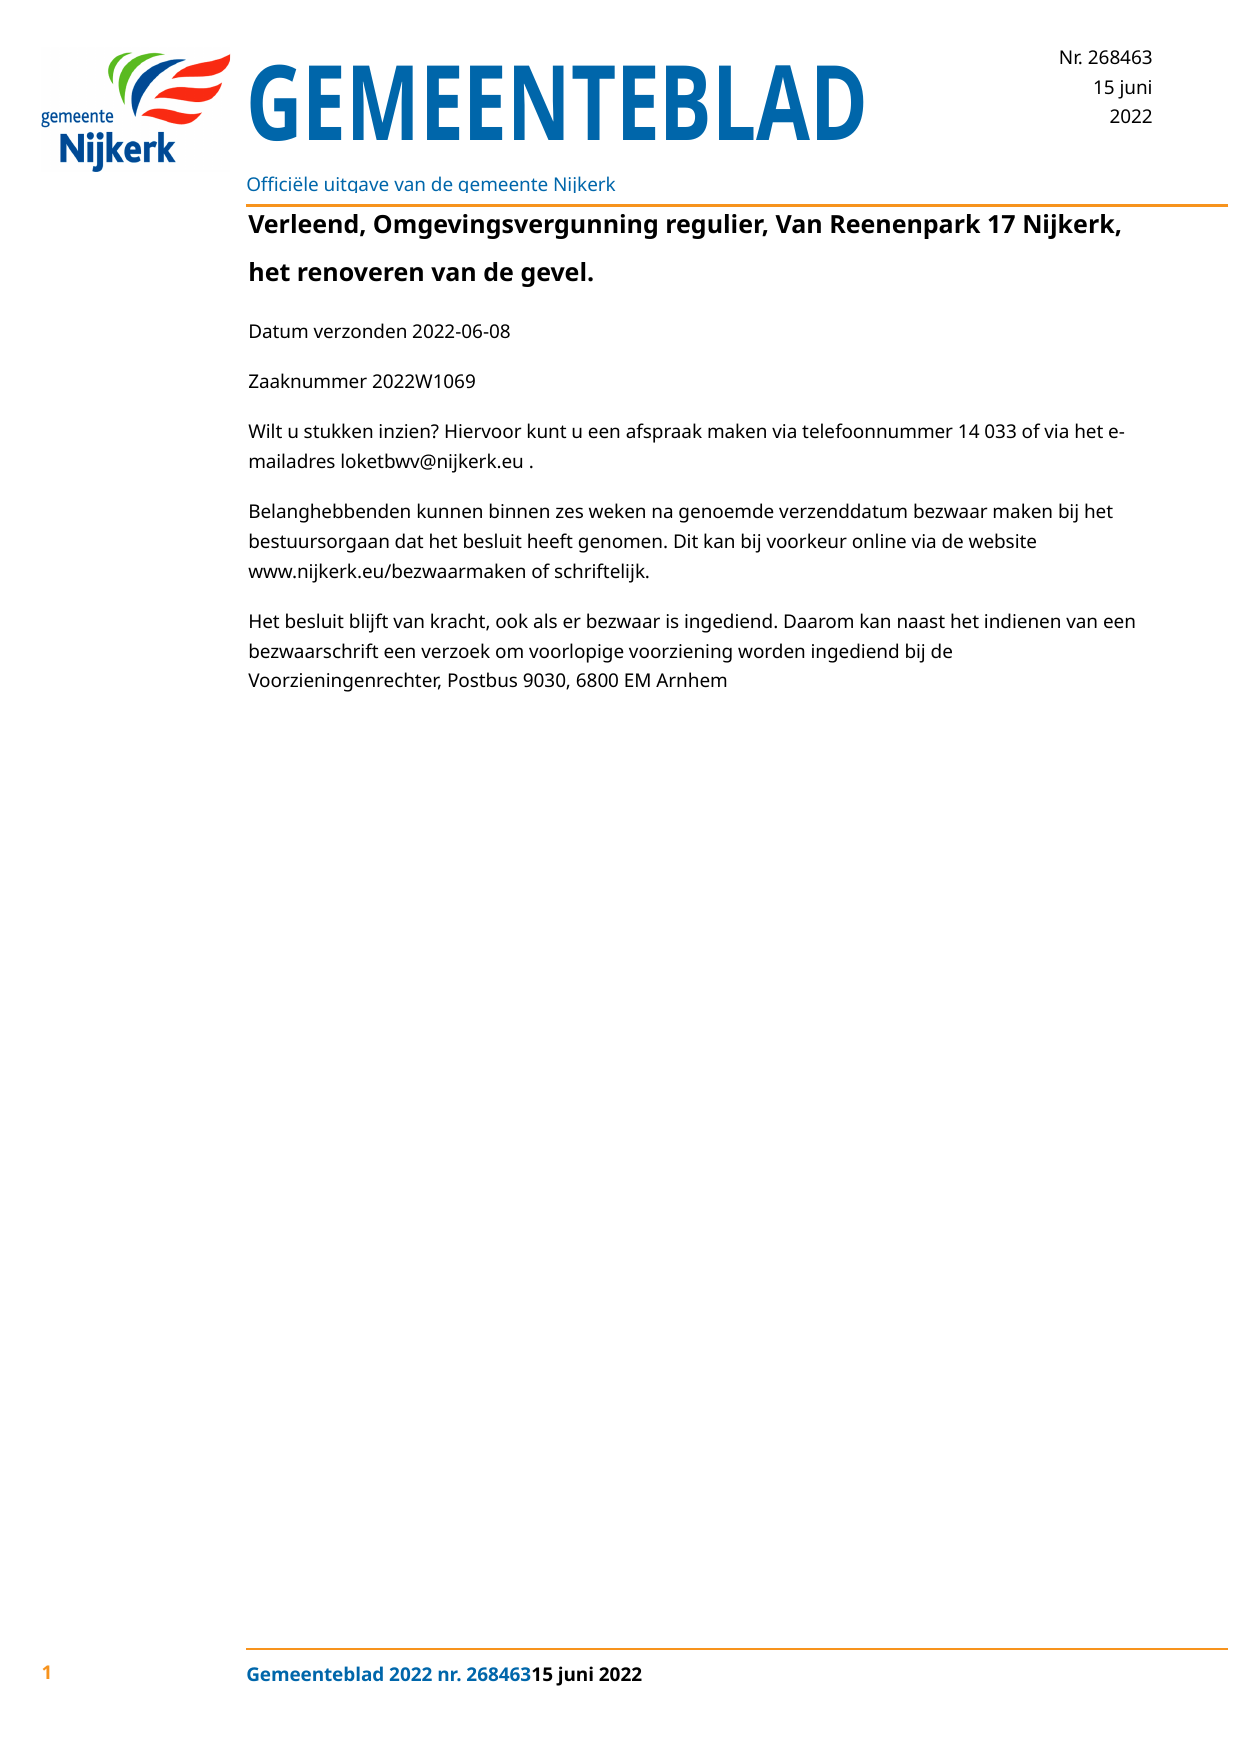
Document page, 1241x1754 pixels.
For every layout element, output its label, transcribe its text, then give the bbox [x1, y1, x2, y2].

text Datum verzonden 2022-06-08 [248, 318, 1152, 344]
text Het besluit blijft van kracht, ook als er bezwaar is ingediend. Daarom kan naast het indienen van een bezwaarschrift een verzoek om voorlopige voorziening worden ingediend bij de Voorzieningenrechter, Postbus 9030, 6800 EM Arnhem [248, 608, 1152, 693]
text Verleend, Omgevingsvergunning regulier, Van Reenenpark 17 Nijkerk, het renoveren van de gevel. [248, 207, 1152, 288]
text Zaaknummer 2022W1069 [248, 368, 1152, 394]
picture [41, 47, 231, 172]
text Wilt u stukken inzien? Hiervoor kunt u een afspraak maken via telefoonnummer 14 033 of via het e-mailadres loketbwv@nijkerk.eu . [248, 419, 1152, 474]
text Belanghebbenden kunnen binnen zes weken na genoemde verzenddatum bezwaar maken bij het bestuursorgaan dat het besluit heeft genomen. Dit kan bij voorkeur online via de website www.nijkerk.eu/bezwaarmaken of schriftelijk. [248, 499, 1152, 584]
